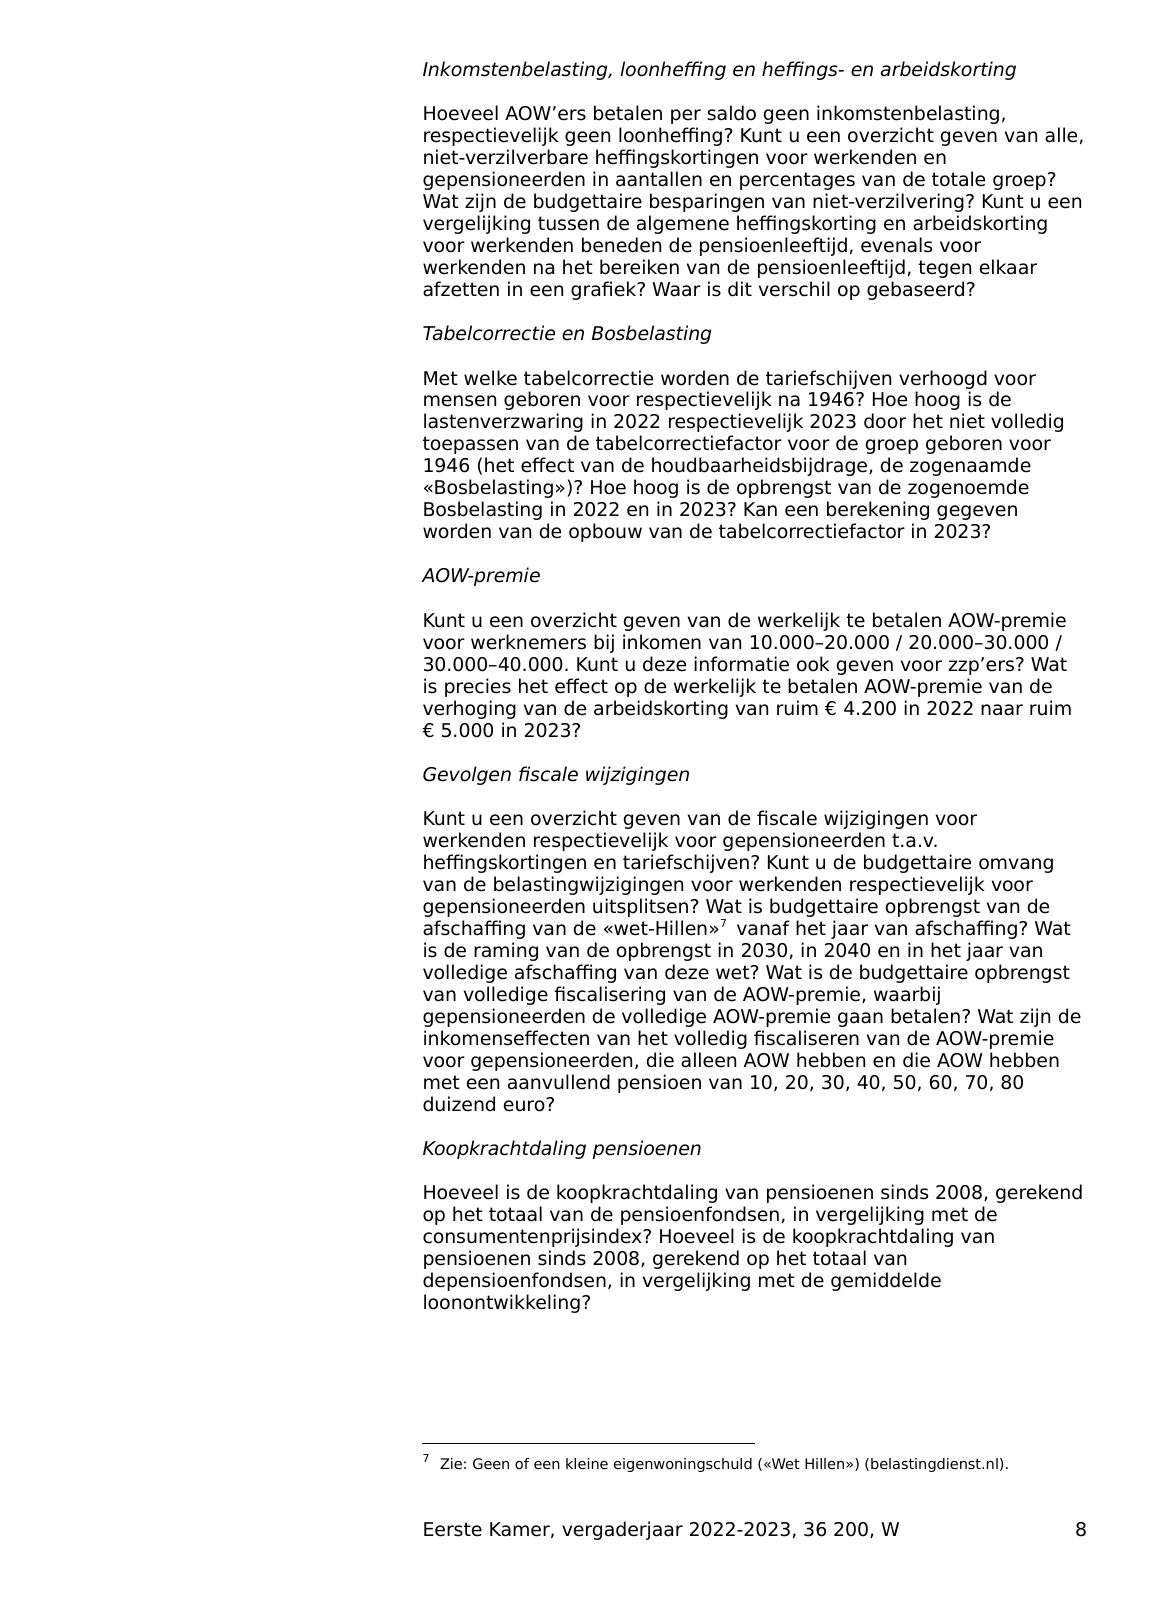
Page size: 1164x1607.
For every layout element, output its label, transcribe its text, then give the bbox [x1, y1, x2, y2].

text Kunt u een overzicht geven van de werkelijk te betalen AOW-premie voor werknemers bij inkomen van 10.000–20.000 / 20.000–30.000 / 30.000–40.000. Kunt u deze informatie ook geven voor zzp’ers? Wat is precies het effect op de werkelijk te betalen AOW-premie van de verhoging van de arbeidskorting van ruim € 4.200 in 2022 naar ruim € 5.000 in 2023? [422, 609, 1087, 741]
text Hoeveel AOW’ers betalen per saldo geen inkomstenbelasting, respectievelijk geen loonheffing? Kunt u een overzicht geven van alle, niet-verzilverbare heffingskortingen voor werkenden en gepensioneerden in aantallen en percentages van de totale groep? Wat zijn de budgettaire besparingen van niet-verzilvering? Kunt u een vergelijking tussen de algemene heffingskorting en arbeidskorting voor werkenden beneden de pensioenleeftijd, evenals voor werkenden na het bereiken van de pensioenleeftijd, tegen elkaar afzetten in een grafiek? Waar is dit verschil op gebaseerd? [422, 103, 1087, 301]
subtitle AOW-premie [422, 565, 1087, 587]
text Zie: Geen of een kleine eigenwoningschuld («Wet Hillen») (belastingdienst.nl). [422, 1452, 1087, 1474]
text Met welke tabelcorrectie worden de tariefschijven verhoogd voor mensen geboren voor respectievelijk na 1946? Hoe hoog is de lastenverzwaring in 2022 respectievelijk 2023 door het niet volledig toepassen van de tabelcorrectiefactor voor de groep geboren voor 1946 (het effect van de houdbaarheidsbijdrage, de zogenaamde «Bosbelasting»)? Hoe hoog is de opbrengst van de zogenoemde Bosbelasting in 2022 en in 2023? Kan een berekening gegeven worden van de opbouw van de tabelcorrectiefactor in 2023? [422, 367, 1087, 543]
subtitle Inkomstenbelasting, loonheffing en heffings- en arbeidskorting [422, 59, 1087, 81]
subtitle Tabelcorrectie en Bosbelasting [422, 323, 1087, 345]
subtitle Koopkrachtdaling pensioenen [422, 1138, 1087, 1160]
subtitle Gevolgen fiscale wijzigingen [422, 764, 1087, 786]
text Hoeveel is de koopkrachtdaling van pensioenen sinds 2008, gerekend op het totaal van de pensioenfondsen, in vergelijking met de consumentenprijsindex? Hoeveel is de koopkrachtdaling van pensioenen sinds 2008, gerekend op het totaal van depensioenfondsen, in vergelijking met de gemiddelde loonontwikkeling? [422, 1182, 1087, 1314]
text Kunt u een overzicht geven van de fiscale wijzigingen voor werkenden respectievelijk voor gepensioneerden t.a.v. heffingskortingen en tariefschijven? Kunt u de budgettaire omvang van de belastingwijzigingen voor werkenden respectievelijk voor gepensioneerden uitsplitsen? Wat is budgettaire opbrengst van de afschaffing van de «wet-Hillen» vanaf het jaar van afschaffing? Wat is de raming van de opbrengst in 2030, in 2040 en in het jaar van volledige afschaffing van deze wet? Wat is de budgettaire opbrengst van volledige fiscalisering van de AOW-premie, waarbij gepensioneerden de volledige AOW-premie gaan betalen? Wat zijn de inkomenseffecten van het volledig fiscaliseren van de AOW-premie voor gepensioneerden, die alleen AOW hebben en die AOW hebben met een aanvullend pensioen van 10, 20, 30, 40, 50, 60, 70, 80 duizend euro? [422, 808, 1087, 1116]
